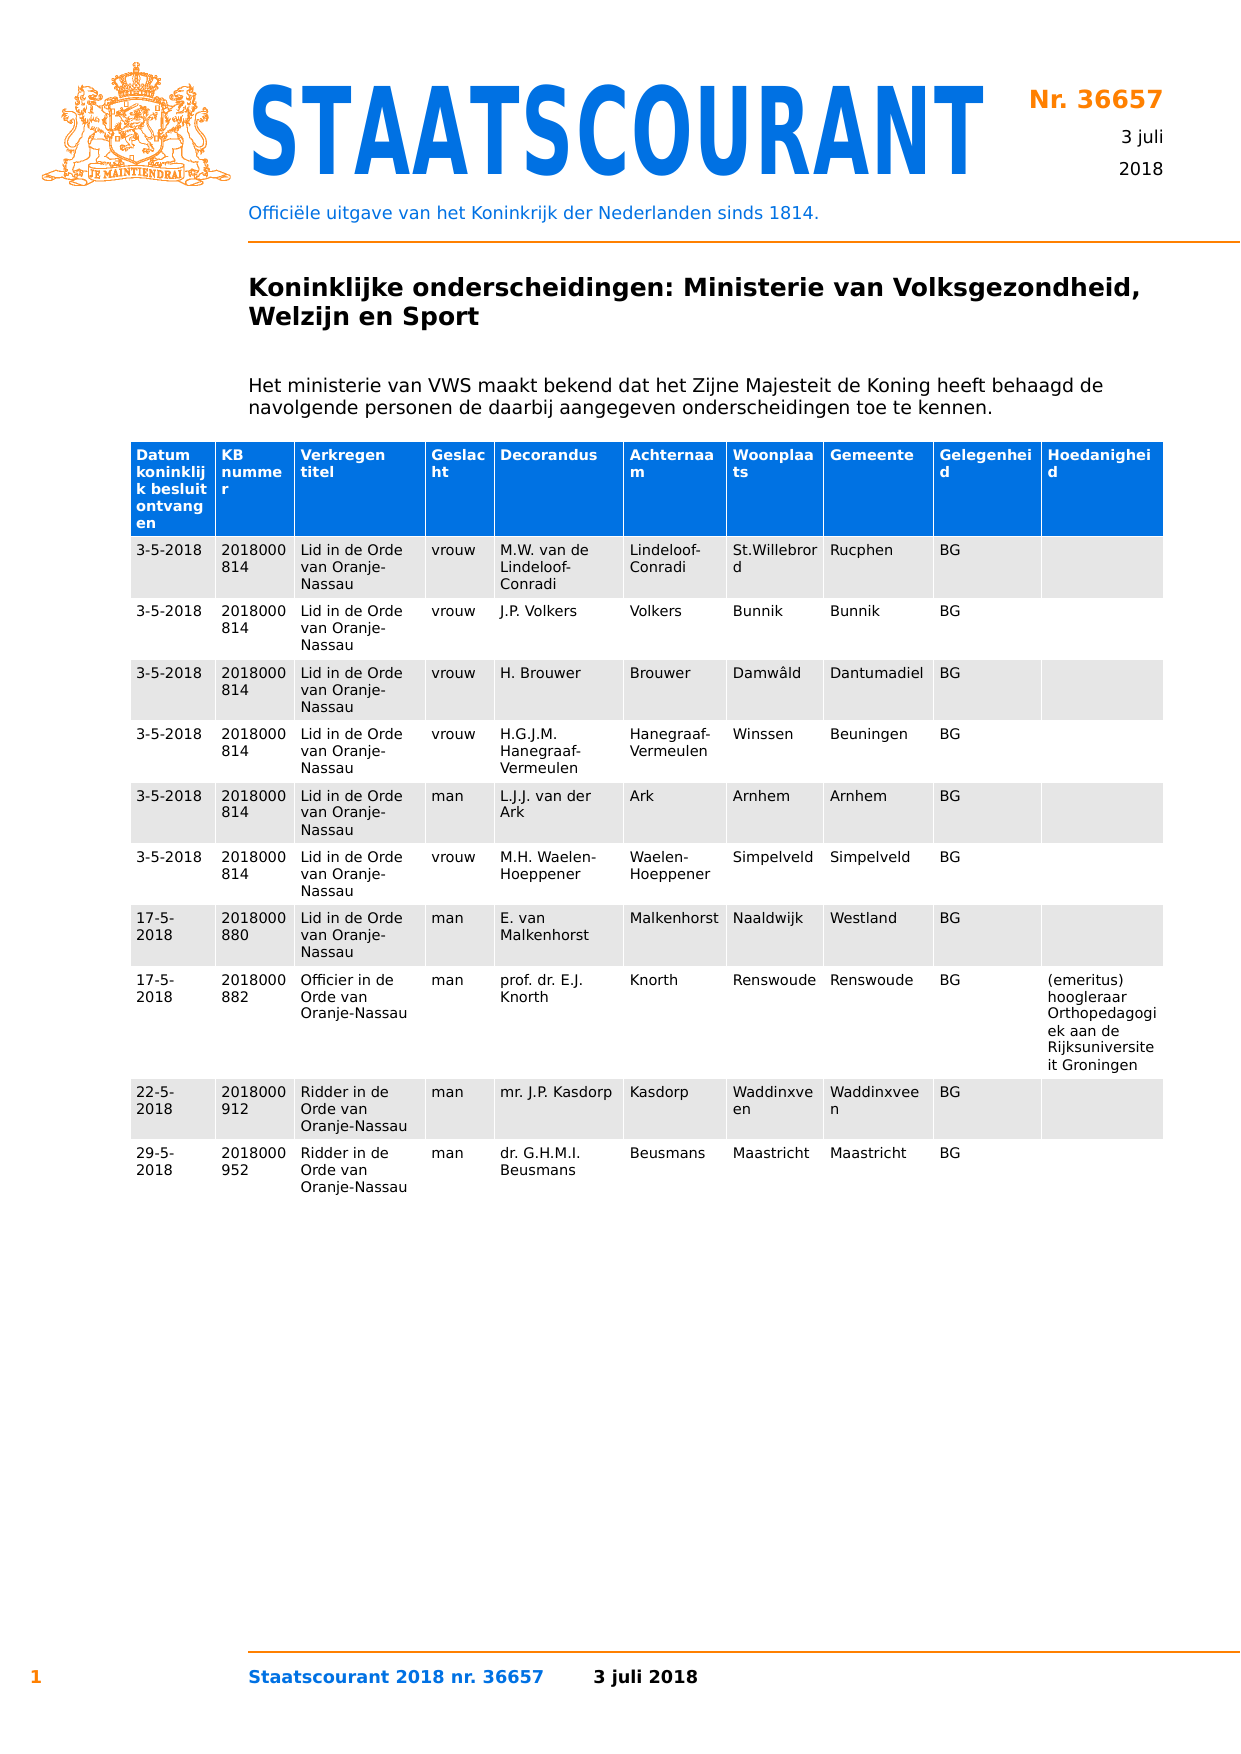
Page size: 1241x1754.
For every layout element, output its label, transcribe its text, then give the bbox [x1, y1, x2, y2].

table_cell vrouw [426, 721, 494, 782]
table_cell Ridder in de Orde van Oranje-Nassau [295, 1140, 425, 1201]
table_cell 3-5-2018 [131, 599, 215, 659]
picture [41, 62, 231, 186]
table_header Gemeente [824, 442, 933, 536]
table_cell Maastricht [727, 1140, 823, 1201]
table_cell M.H. Waelen-Hoeppener [495, 844, 623, 904]
table_header Woonplaats [727, 442, 823, 536]
table_cell Arnhem [824, 783, 933, 843]
table_cell 2018 [998, 153, 1240, 203]
table_cell 2018000814 [216, 721, 294, 782]
table_cell Damwâld [727, 660, 823, 720]
table_cell Bunnik [824, 599, 933, 659]
table_cell [1042, 1140, 1163, 1201]
table_cell BG [934, 844, 1041, 904]
table_cell M.W. van de Lindeloof-Conradi [495, 537, 623, 598]
table_cell 2018000912 [216, 1079, 294, 1139]
table_cell BG [934, 1079, 1041, 1139]
table_cell BG [934, 660, 1041, 720]
table_cell J.P. Volkers [495, 599, 623, 659]
table_cell Hanegraaf-Vermeulen [624, 721, 726, 782]
table_cell [1042, 844, 1163, 904]
table_header Hoedanigheid [1042, 442, 1163, 536]
table_cell BG [934, 905, 1041, 966]
table_cell vrouw [426, 844, 494, 904]
table_header STAATSCOURANT [248, 62, 998, 203]
table_cell Waelen-Hoeppener [624, 844, 726, 904]
table_cell vrouw [426, 537, 494, 598]
table_cell 2018000880 [216, 905, 294, 966]
table_cell Lid in de Orde van Oranje-Nassau [295, 721, 425, 782]
table_cell vrouw [426, 599, 494, 659]
table_cell 17-5-2018 [131, 967, 215, 1078]
table_cell BG [934, 783, 1041, 843]
table_cell man [426, 905, 494, 966]
table_cell man [426, 783, 494, 843]
table_cell BG [934, 967, 1041, 1078]
table_cell [1042, 537, 1163, 598]
table_cell Bunnik [727, 599, 823, 659]
table_cell L.J.J. van der Ark [495, 783, 623, 843]
table_cell Ark [624, 783, 726, 843]
table_header KB nummer [216, 442, 294, 536]
table_cell BG [934, 537, 1041, 598]
table_header Geslacht [426, 442, 494, 536]
table_cell Arnhem [727, 783, 823, 843]
table_cell 29-5-2018 [131, 1140, 215, 1201]
table_cell 3 juli [998, 121, 1240, 153]
table_cell (emeritus) hoogleraar Orthopedagogiek aan de Rijksuniversiteit Groningen [1042, 967, 1163, 1078]
table_cell Lid in de Orde van Oranje-Nassau [295, 905, 425, 966]
table_cell E. van Malkenhorst [495, 905, 623, 966]
table_cell Rucphen [824, 537, 933, 598]
table_cell BG [934, 599, 1041, 659]
table_cell Lid in de Orde van Oranje-Nassau [295, 844, 425, 904]
subtitle Koninklijke onderscheidingen: Ministerie van Volksgezondheid, Welzijn en Sport [248, 273, 1163, 331]
table_cell [1042, 783, 1163, 843]
table_cell [1042, 1079, 1163, 1139]
table_cell [1042, 905, 1163, 966]
table_cell Dantumadiel [824, 660, 933, 720]
table_cell Winssen [727, 721, 823, 782]
table_cell 2018000814 [216, 599, 294, 659]
table_cell 2018000882 [216, 967, 294, 1078]
table_cell 2018000814 [216, 844, 294, 904]
table_cell 3-5-2018 [131, 783, 215, 843]
table_cell BG [934, 1140, 1041, 1201]
table_cell dr. G.H.M.I. Beusmans [495, 1140, 623, 1201]
table_cell Kasdorp [624, 1079, 726, 1139]
text Het ministerie van VWS maakt bekend dat het Zijne Majesteit de Koning heeft behaagd de navolgende personen de daarbij aangegeven onderscheidingen toe te kennen. [248, 375, 1163, 419]
table_cell Maastricht [824, 1140, 933, 1201]
table_cell Brouwer [624, 660, 726, 720]
table_cell Ridder in de Orde van Oranje-Nassau [295, 1079, 425, 1139]
table_cell Simpelveld [727, 844, 823, 904]
table_cell [1042, 599, 1163, 659]
table_cell Waddinxveen [824, 1079, 933, 1139]
table_cell Renswoude [727, 967, 823, 1078]
table_cell 22-5-2018 [131, 1079, 215, 1139]
table_cell [1042, 721, 1163, 782]
table_cell Malkenhorst [624, 905, 726, 966]
table_cell man [426, 1140, 494, 1201]
table_cell Officier in de Orde van Oranje-Nassau [295, 967, 425, 1078]
table_cell Westland [824, 905, 933, 966]
table_cell prof. dr. E.J. Knorth [495, 967, 623, 1078]
table_cell St.Willebrord [727, 537, 823, 598]
table_cell H. Brouwer [495, 660, 623, 720]
table_cell Simpelveld [824, 844, 933, 904]
table_cell 3-5-2018 [131, 660, 215, 720]
table_cell 3-5-2018 [131, 537, 215, 598]
table_cell 2018000814 [216, 537, 294, 598]
table_header Datum koninklijk besluit ontvangen [131, 442, 215, 536]
table_cell Lindeloof-Conradi [624, 537, 726, 598]
table_cell Waddinxveen [727, 1079, 823, 1139]
table_cell Beuningen [824, 721, 933, 782]
table_cell 3-5-2018 [131, 721, 215, 782]
table_cell mr. J.P. Kasdorp [495, 1079, 623, 1139]
table_cell Naaldwijk [727, 905, 823, 966]
table_header Nr. 36657 [998, 62, 1240, 121]
table_cell [1042, 660, 1163, 720]
table_cell 2018000814 [216, 783, 294, 843]
table_cell Lid in de Orde van Oranje-Nassau [295, 783, 425, 843]
table_header Verkregen titel [295, 442, 425, 536]
table_cell man [426, 1079, 494, 1139]
table_cell Volkers [624, 599, 726, 659]
table_cell H.G.J.M. Hanegraaf-Vermeulen [495, 721, 623, 782]
table_cell Beusmans [624, 1140, 726, 1201]
table_cell man [426, 967, 494, 1078]
table_header Decorandus [495, 442, 623, 536]
table_cell Knorth [624, 967, 726, 1078]
table_cell Lid in de Orde van Oranje-Nassau [295, 599, 425, 659]
table_cell Lid in de Orde van Oranje-Nassau [295, 660, 425, 720]
table_header Gelegenheid [934, 442, 1041, 536]
table_cell 17-5-2018 [131, 905, 215, 966]
table_cell Lid in de Orde van Oranje-Nassau [295, 537, 425, 598]
table_cell Renswoude [824, 967, 933, 1078]
table_cell 2018000952 [216, 1140, 294, 1201]
table_cell BG [934, 721, 1041, 782]
table_header [25, 62, 248, 241]
table_cell vrouw [426, 660, 494, 720]
table_cell 2018000814 [216, 660, 294, 720]
table_cell 3-5-2018 [131, 844, 215, 904]
table_cell Officiële uitgave van het Koninkrijk der Nederlanden sinds 1814. [248, 203, 1240, 241]
table_header Achternaam [624, 442, 726, 536]
